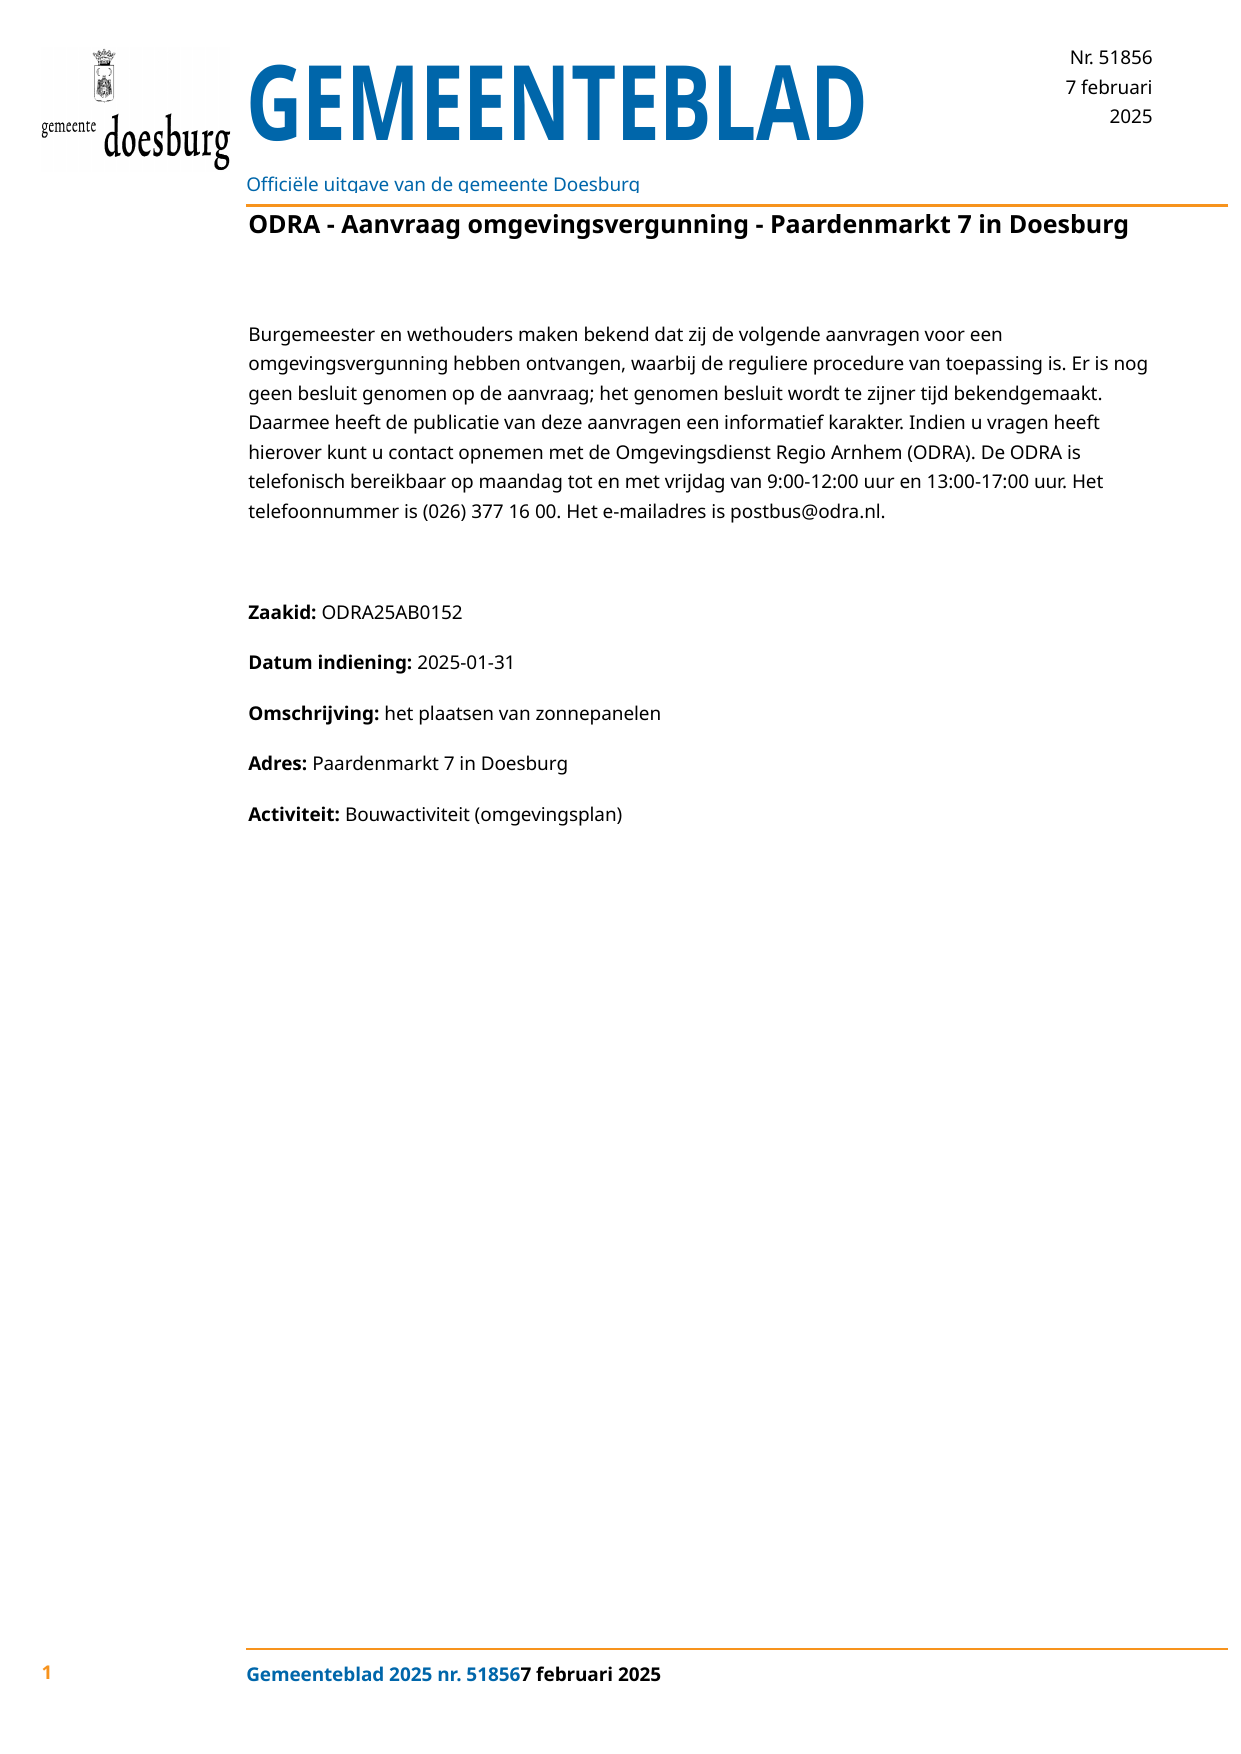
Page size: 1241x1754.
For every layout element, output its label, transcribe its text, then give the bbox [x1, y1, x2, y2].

text Omschrijving: het plaatsen van zonnepanelen [248, 700, 1152, 726]
picture [41, 47, 231, 172]
text Activiteit: Bouwactiviteit (omgevingsplan) [248, 801, 1152, 826]
text Burgemeester en wethouders maken bekend dat zij de volgende aanvragen voor een omgevingsvergunning hebben ontvangen, waarbij de reguliere procedure van toepassing is. Er is nog geen besluit genomen op de aanvraag; het genomen besluit wordt te zijner tijd bekendgemaakt. Daarmee heeft de publicatie van deze aanvragen een informatief karakter. Indien u vragen heeft hierover kunt u contact opnemen met de Omgevingsdienst Regio Arnhem (ODRA). De ODRA is telefonisch bereikbaar op maandag tot en met vrijdag van 9:00-12:00 uur en 13:00-17:00 uur. Het telefoonnummer is (026) 377 16 00. Het e-mailadres is postbus@odra.nl. [248, 321, 1152, 524]
text ODRA - Aanvraag omgevingsvergunning - Paardenmarkt 7 in Doesburg [248, 207, 1152, 241]
text Adres: Paardenmarkt 7 in Doesburg [248, 750, 1152, 776]
text Zaakid: ODRA25AB0152 [248, 599, 1152, 625]
text Datum indiening: 2025-01-31 [248, 649, 1152, 675]
